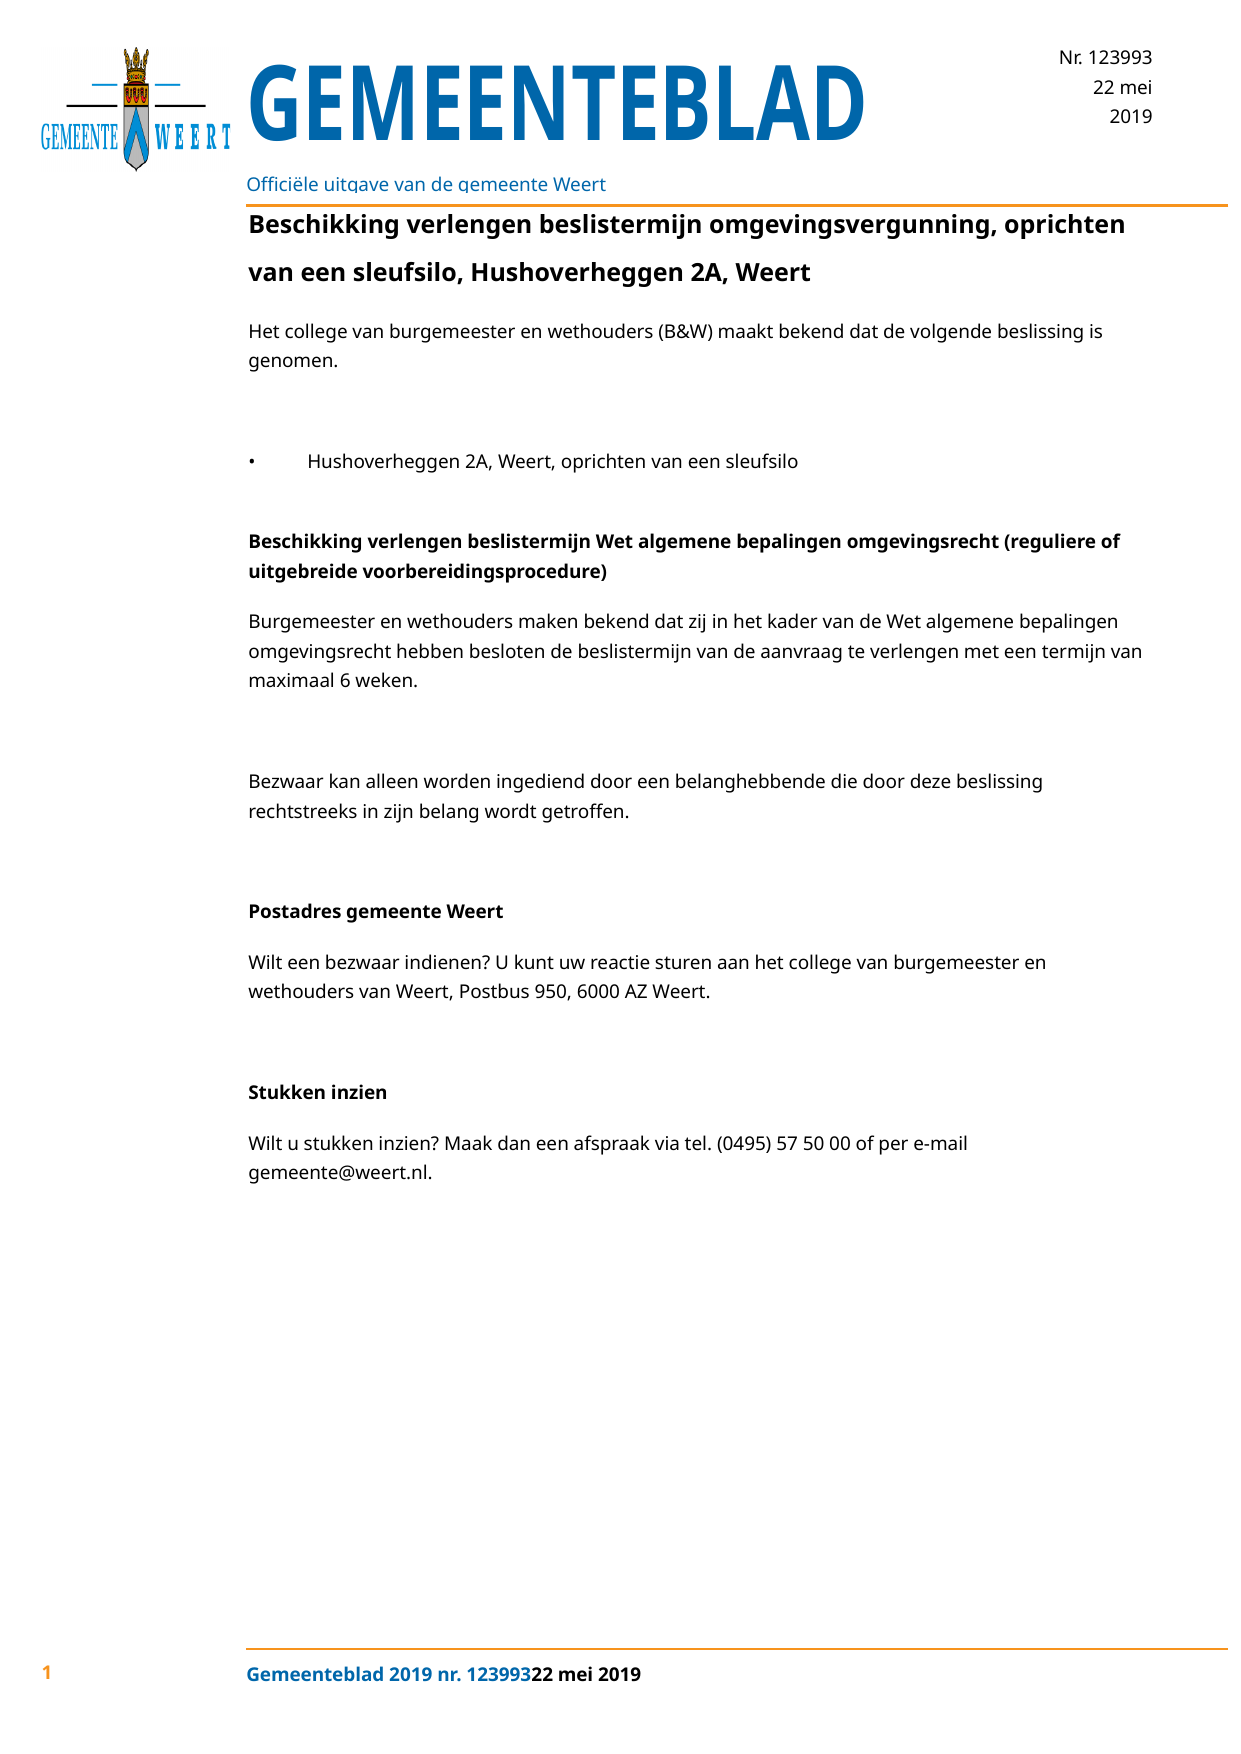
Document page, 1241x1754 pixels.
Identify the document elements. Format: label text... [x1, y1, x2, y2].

picture [41, 47, 231, 172]
list Hushoverheggen 2A, Weert, oprichten van een sleufsilo [248, 448, 1152, 474]
text Stukken inzien [248, 1079, 1152, 1105]
text Beschikking verlengen beslistermijn Wet algemene bepalingen omgevingsrecht (reguliere of uitgebreide voorbereidingsprocedure) [248, 528, 1152, 584]
text Beschikking verlengen beslistermijn omgevingsvergunning, oprichten van een sleufsilo, Hushoverheggen 2A, Weert [248, 207, 1152, 288]
text Postadres gemeente Weert [248, 899, 1152, 924]
text Wilt u stukken inzien? Maak dan een afspraak via tel. (0495) 57 50 00 of per e-mail gemeente@weert.nl. [248, 1130, 1152, 1185]
text Burgemeester en wethouders maken bekend dat zij in het kader van de Wet algemene bepalingen omgevingsrecht hebben besloten de beslistermijn van de aanvraag te verlengen met een termijn van maximaal 6 weken. [248, 608, 1152, 693]
text Het college van burgemeester en wethouders (B&W) maakt bekend dat de volgende beslissing is genomen. [248, 318, 1152, 373]
text Bezwaar kan alleen worden ingediend door een belanghebbende die door deze beslissing rechtstreeks in zijn belang wordt getroffen. [248, 768, 1152, 824]
text Wilt een bezwaar indienen? U kunt uw reactie sturen aan het college van burgemeester en wethouders van Weert, Postbus 950, 6000 AZ Weert. [248, 949, 1152, 1004]
